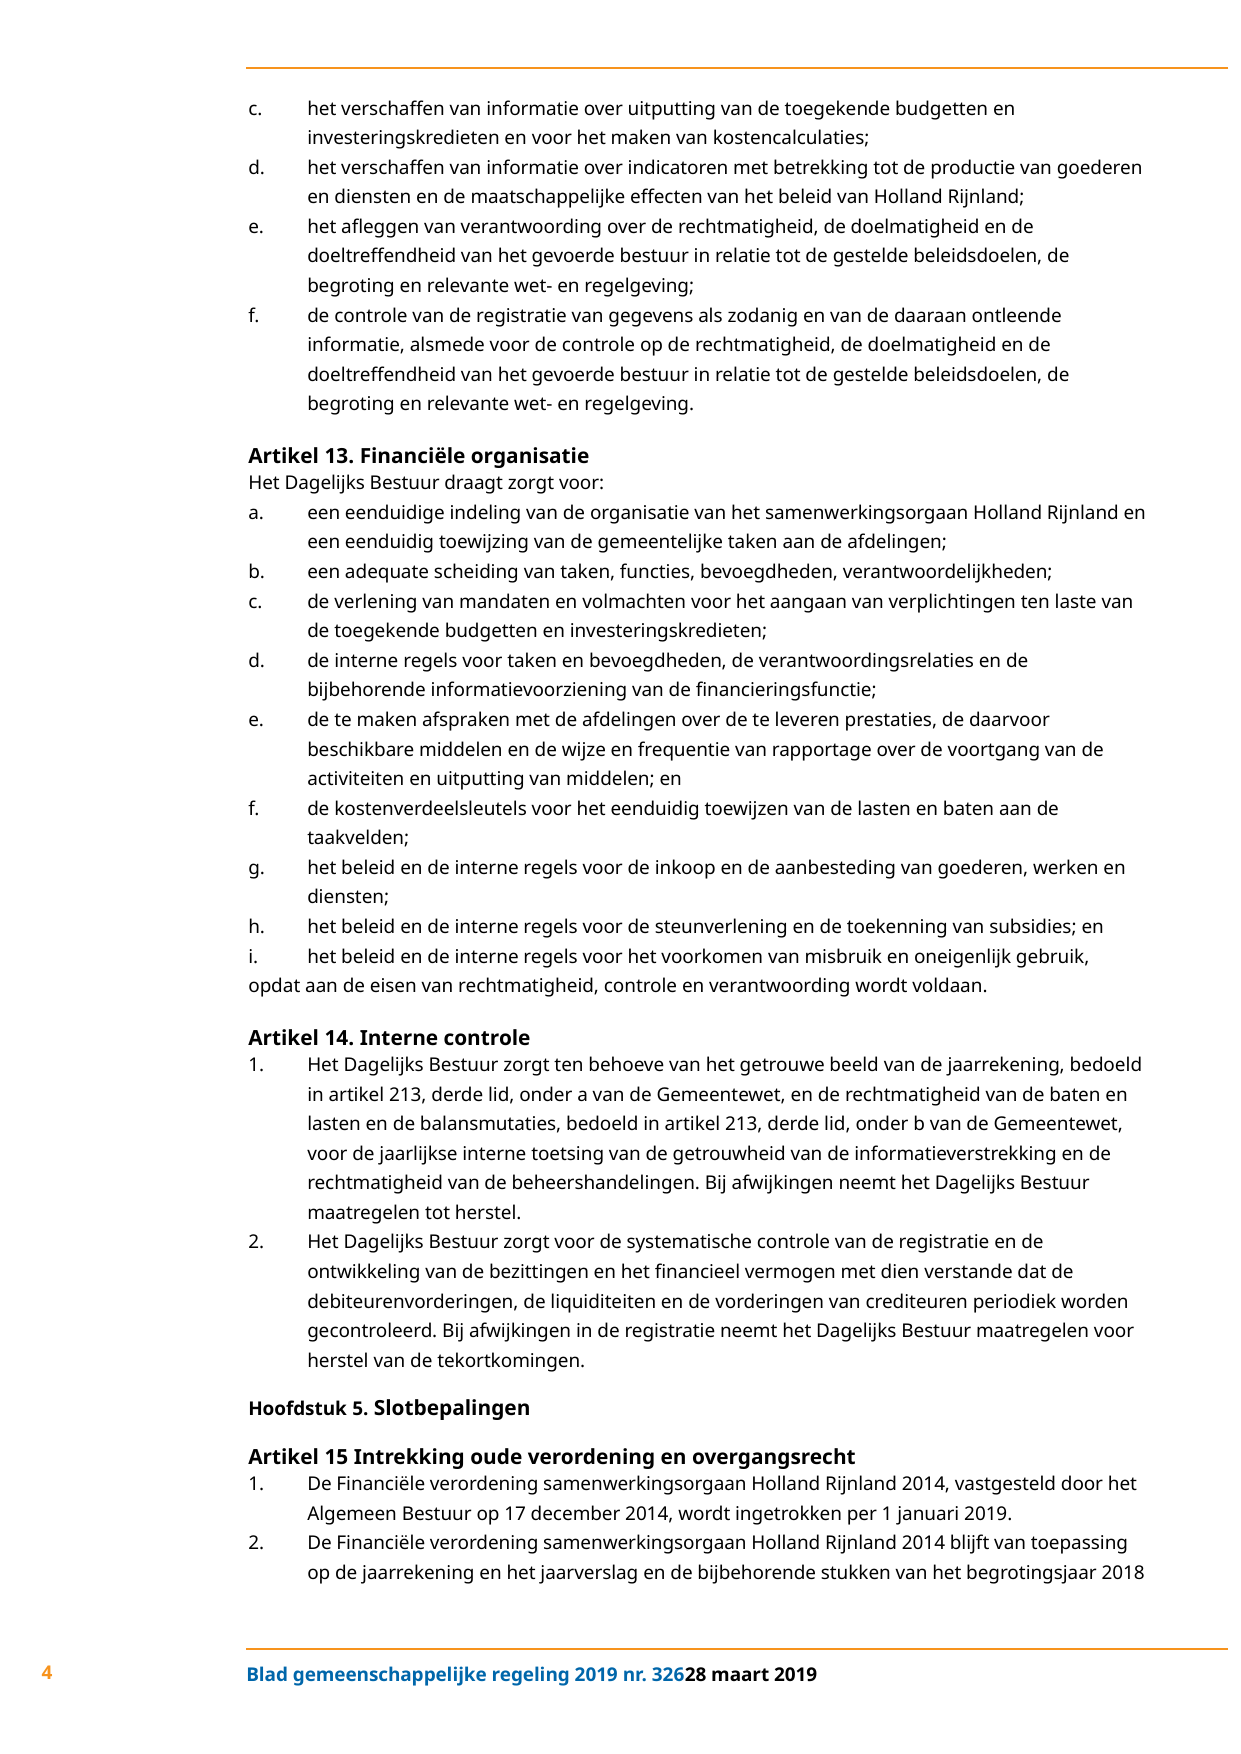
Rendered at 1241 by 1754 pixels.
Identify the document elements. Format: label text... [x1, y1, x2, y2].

list het beleid en de interne regels voor de steunverlening en de toekenning van subsidies; en [248, 913, 1152, 939]
list De Financiële verordening samenwerkingsorgaan Holland Rijnland 2014 blijft van toepassing op de jaarrekening en het jaarverslag en de bijbehorende stukken van het begrotingsjaar 2018 [248, 1529, 1152, 1585]
text Artikel 13. Financiële organisatie [248, 441, 1152, 469]
list het verschaffen van informatie over uitputting van de toegekende budgetten en investeringskredieten en voor het maken van kostencalculaties; [248, 95, 1152, 150]
text Het Dagelijks Bestuur draagt zorgt voor: [248, 469, 1152, 495]
list Het Dagelijks Bestuur zorgt ten behoeve van het getrouwe beeld van de jaarrekening, bedoeld in artikel 213, derde lid, onder a van de Gemeentewet, en de rechtmatigheid van de baten en lasten en de balansmutaties, bedoeld in artikel 213, derde lid, onder b van de Gemeentewet, voor de jaarlijkse interne toetsing van de getrouwheid van de informatieverstrekking en de rechtmatigheid van de beheershandelingen. Bij afwijkingen neemt het Dagelijks Bestuur maatregelen tot herstel. [248, 1051, 1152, 1225]
text Artikel 14. Interne controle [248, 1023, 1152, 1051]
list het afleggen van verantwoording over de rechtmatigheid, de doelmatigheid en de doeltreffendheid van het gevoerde bestuur in relatie tot de gestelde beleidsdoelen, de begroting en relevante wet- en regelgeving; [248, 213, 1152, 298]
list een eenduidige indeling van de organisatie van het samenwerkingsorgaan Holland Rijnland en een eenduidig toewijzing van de gemeentelijke taken aan de afdelingen; [248, 499, 1152, 554]
list een adequate scheiding van taken, functies, bevoegdheden, verantwoordelijkheden; [248, 558, 1152, 584]
list het beleid en de interne regels voor het voorkomen van misbruik en oneigenlijk gebruik, [248, 943, 1152, 968]
picture [41, 47, 231, 172]
list het beleid en de interne regels voor de inkoop en de aanbesteding van goederen, werken en diensten; [248, 854, 1152, 909]
list de te maken afspraken met de afdelingen over de te leveren prestaties, de daarvoor beschikbare middelen en de wijze en frequentie van rapportage over de voortgang van de activiteiten en uitputting van middelen; en [248, 706, 1152, 791]
text Hoofdstuk 5. Slotbepalingen [248, 1393, 1152, 1421]
text opdat aan de eisen van rechtmatigheid, controle en verantwoording wordt voldaan. [248, 972, 1152, 998]
list het verschaffen van informatie over indicatoren met betrekking tot de productie van goederen en diensten en de maatschappelijke effecten van het beleid van Holland Rijnland; [248, 154, 1152, 209]
list de kostenverdeelsleutels voor het eenduidig toewijzen van de lasten en baten aan de taakvelden; [248, 795, 1152, 850]
list de interne regels voor taken en bevoegdheden, de verantwoordingsrelaties en de bijbehorende informatievoorziening van de financieringsfunctie; [248, 647, 1152, 702]
text Artikel 15 Intrekking oude verordening en overgangsrecht [248, 1442, 1152, 1470]
list de controle van de registratie van gegevens als zodanig en van de daaraan ontleende informatie, alsmede voor de controle op de rechtmatigheid, de doelmatigheid en de doeltreffendheid van het gevoerde bestuur in relatie tot de gestelde beleidsdoelen, de begroting en relevante wet- en regelgeving. [248, 302, 1152, 416]
list de verlening van mandaten en volmachten voor het aangaan van verplichtingen ten laste van de toegekende budgetten en investeringskredieten; [248, 588, 1152, 643]
list Het Dagelijks Bestuur zorgt voor de systematische controle van de registratie en de ontwikkeling van de bezittingen en het financieel vermogen met dien verstande dat de debiteurenvorderingen, de liquiditeiten en de vorderingen van crediteuren periodiek worden gecontroleerd. Bij afwijkingen in de registratie neemt het Dagelijks Bestuur maatregelen voor herstel van de tekortkomingen. [248, 1229, 1152, 1373]
list De Financiële verordening samenwerkingsorgaan Holland Rijnland 2014, vastgesteld door het Algemeen Bestuur op 17 december 2014, wordt ingetrokken per 1 januari 2019. [248, 1470, 1152, 1526]
